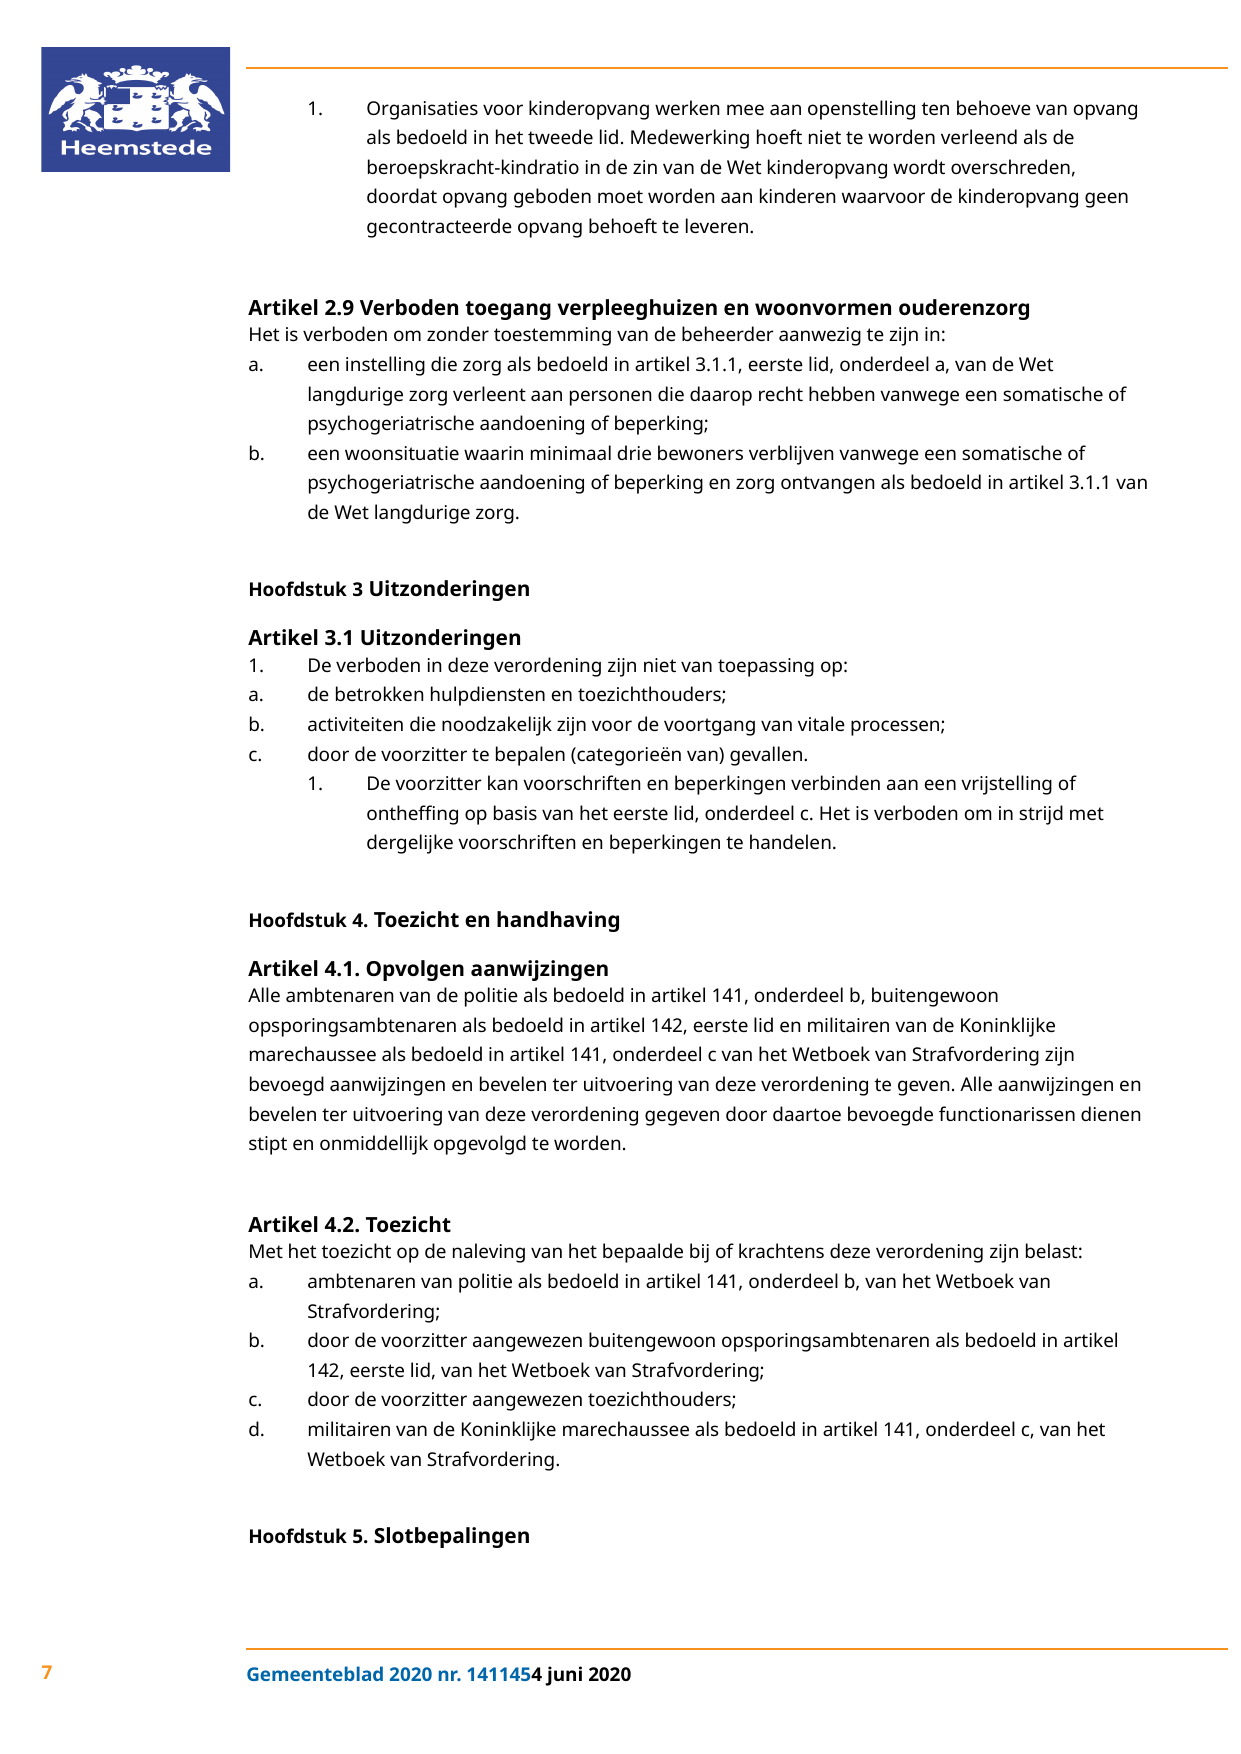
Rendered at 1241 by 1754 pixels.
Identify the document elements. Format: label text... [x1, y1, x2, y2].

list een woonsituatie waarin minimaal drie bewoners verblijven vanwege een somatische of psychogeriatrische aandoening of beperking en zorg ontvangen als bedoeld in artikel 3.1.1 van de Wet langdurige zorg. [248, 440, 1152, 525]
list De verboden in deze verordening zijn niet van toepassing op: [248, 652, 1152, 678]
list De voorzitter kan voorschriften en beperkingen verbinden aan een vrijstelling of ontheffing op basis van het eerste lid, onderdeel c. Het is verboden om in strijd met dergelijke voorschriften en beperkingen te handelen. [307, 770, 1152, 855]
text Artikel 2.9 Verboden toegang verpleeghuizen en woonvormen ouderenzorg [248, 293, 1152, 322]
text Artikel 3.1 Uitzonderingen [248, 623, 1152, 652]
text Hoofdstuk 4. Toezicht en handhaving [248, 905, 1152, 933]
list activiteiten die noodzakelijk zijn voor de voortgang van vitale processen; [248, 711, 1152, 737]
list ambtenaren van politie als bedoeld in artikel 141, onderdeel b, van het Wetboek van Strafvordering; [248, 1268, 1152, 1324]
list Organisaties voor kinderopvang werken mee aan openstelling ten behoeve van opvang als bedoeld in het tweede lid. Medewerking hoeft niet te worden verleend als de beroepskracht-kindratio in de zin van de Wet kinderopvang wordt overschreden, doordat opvang geboden moet worden aan kinderen waarvoor de kinderopvang geen gecontracteerde opvang behoeft te leveren. [307, 95, 1152, 239]
list militairen van de Koninklijke marechaussee als bedoeld in artikel 141, onderdeel c, van het Wetboek van Strafvordering. [248, 1416, 1152, 1472]
text Artikel 4.2. Toezicht [248, 1210, 1152, 1239]
list door de voorzitter te bepalen (categorieën van) gevallen. [248, 741, 1152, 766]
text Met het toezicht op de naleving van het bepaalde bij of krachtens deze verordening zijn belast: [248, 1239, 1152, 1264]
text Artikel 4.1. Opvolgen aanwijzingen [248, 954, 1152, 982]
picture [41, 47, 231, 172]
text Hoofdstuk 5. Slotbepalingen [248, 1521, 1152, 1549]
text Hoofdstuk 3 Uitzonderingen [248, 574, 1152, 603]
list door de voorzitter aangewezen toezichthouders; [248, 1387, 1152, 1412]
list door de voorzitter aangewezen buitengewoon opsporingsambtenaren als bedoeld in artikel 142, eerste lid, van het Wetboek van Strafvordering; [248, 1327, 1152, 1383]
list een instelling die zorg als bedoeld in artikel 3.1.1, eerste lid, onderdeel a, van de Wet langdurige zorg verleent aan personen die daarop recht hebben vanwege een somatische of psychogeriatrische aandoening of beperking; [248, 351, 1152, 436]
text Alle ambtenaren van de politie als bedoeld in artikel 141, onderdeel b, buitengewoon opsporingsambtenaren als bedoeld in artikel 142, eerste lid en militairen van de Koninklijke marechaussee als bedoeld in artikel 141, onderdeel c van het Wetboek van Strafvordering zijn bevoegd aanwijzingen en bevelen ter uitvoering van deze verordening te geven. Alle aanwijzingen en bevelen ter uitvoering van deze verordening gegeven door daartoe bevoegde functionarissen dienen stipt en onmiddellijk opgevolgd te worden. [248, 982, 1152, 1156]
list de betrokken hulpdiensten en toezichthouders; [248, 682, 1152, 707]
text Het is verboden om zonder toestemming van de beheerder aanwezig te zijn in: [248, 322, 1152, 347]
